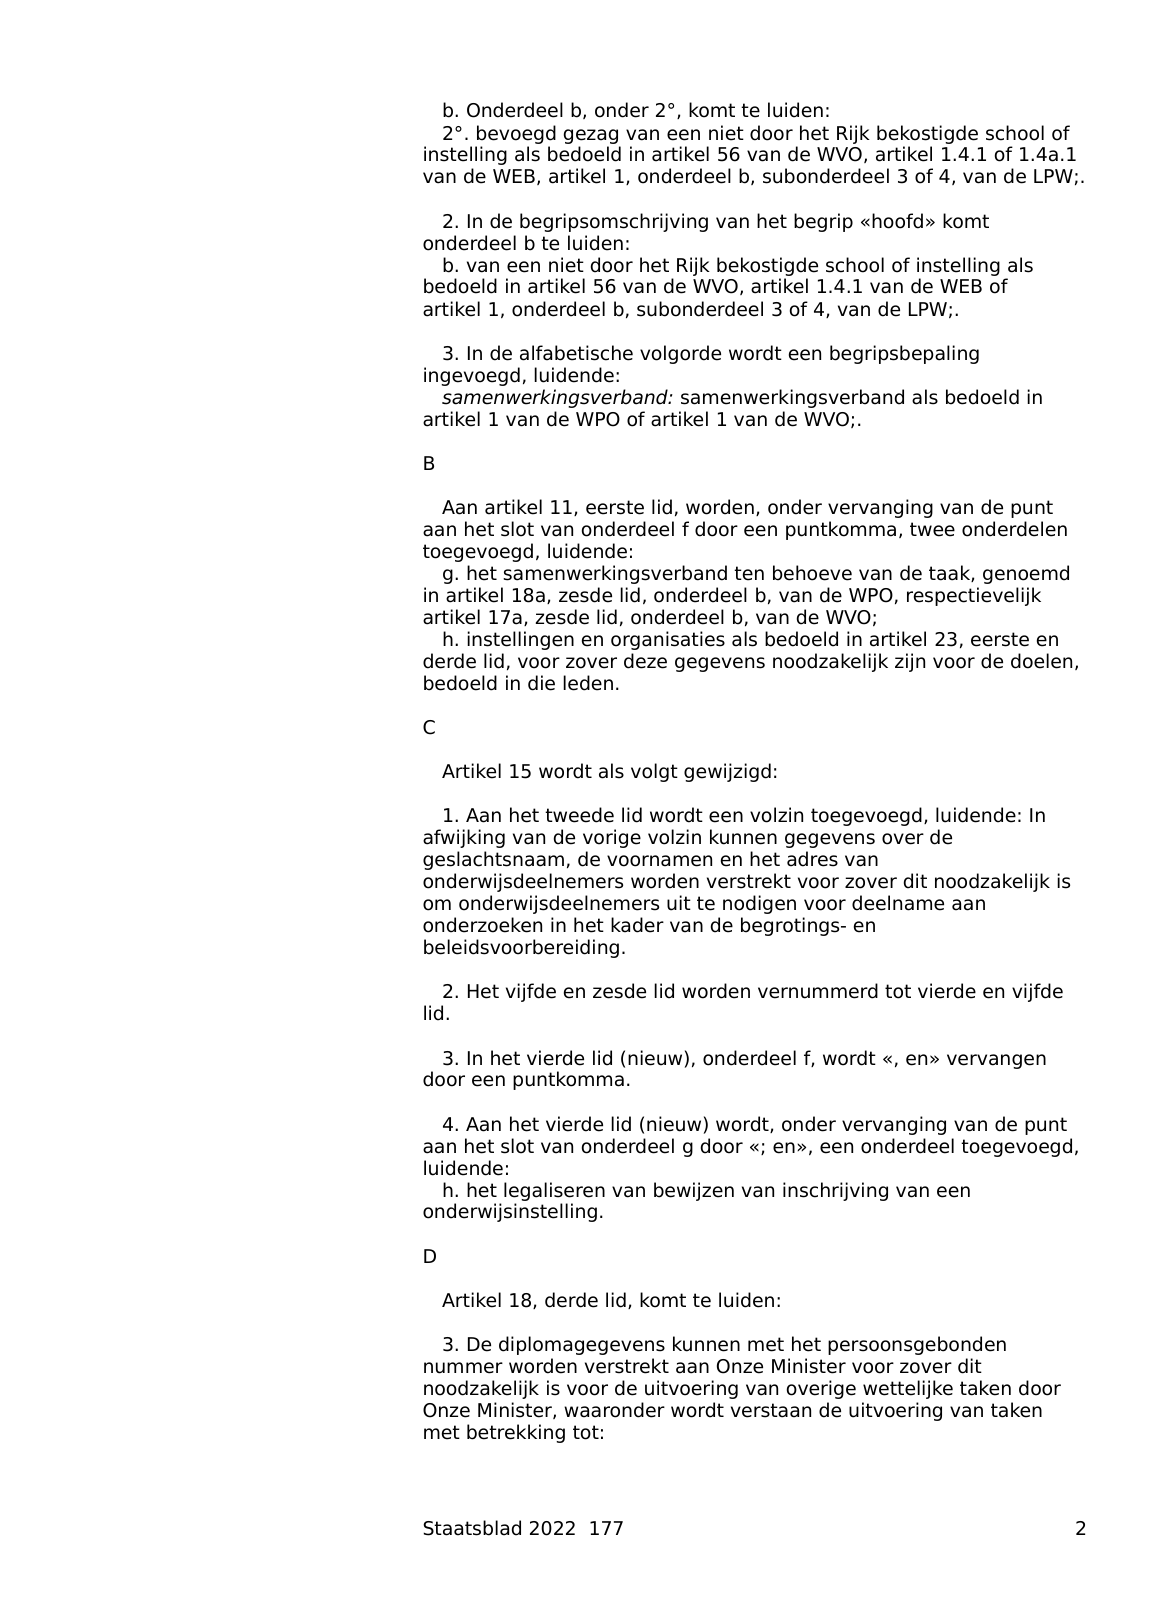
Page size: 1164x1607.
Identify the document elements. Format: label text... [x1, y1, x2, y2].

text C [422, 717, 1087, 739]
text b. Onderdeel b, onder 2°, komt te luiden: [422, 100, 1087, 122]
text 3. In de alfabetische volgorde wordt een begripsbepaling ingevoegd, luidende: [422, 343, 1087, 387]
text 3. De diplomagegevens kunnen met het persoonsgebonden nummer worden verstrekt aan Onze Minister voor zover dit noodzakelijk is voor de uitvoering van overige wettelijke taken door Onze Minister, waaronder wordt verstaan de uitvoering van taken met betrekking tot: [422, 1334, 1087, 1444]
text samenwerkingsverband: samenwerkingsverband als bedoeld in artikel 1 van de WPO of artikel 1 van de WVO;. [422, 387, 1087, 431]
text Aan artikel 11, eerste lid, worden, onder vervanging van de punt aan het slot van onderdeel f door een puntkomma, twee onderdelen toegevoegd, luidende: [422, 497, 1087, 563]
text 1. Aan het tweede lid wordt een volzin toegevoegd, luidende: In afwijking van de vorige volzin kunnen gegevens over de geslachtsnaam, de voornamen en het adres van onderwijsdeelnemers worden verstrekt voor zover dit noodzakelijk is om onderwijsdeelnemers uit te nodigen voor deelname aan onderzoeken in het kader van de begrotings- en beleidsvoorbereiding. [422, 805, 1087, 959]
text h. het legaliseren van bewijzen van inschrijving van een onderwijsinstelling. [422, 1179, 1087, 1223]
text h. instellingen en organisaties als bedoeld in artikel 23, eerste en derde lid, voor zover deze gegevens noodzakelijk zijn voor de doelen, bedoeld in die leden. [422, 629, 1087, 695]
text 2. In de begripsomschrijving van het begrip «hoofd» komt onderdeel b te luiden: [422, 211, 1087, 254]
text Artikel 15 wordt als volgt gewijzigd: [422, 761, 1087, 783]
text 2°. bevoegd gezag van een niet door het Rijk bekostigde school of instelling als bedoeld in artikel 56 van de WVO, artikel 1.4.1 of 1.4a.1 van de WEB, artikel 1, onderdeel b, subonderdeel 3 of 4, van de LPW;. [422, 122, 1087, 188]
text B [422, 453, 1087, 475]
text 3. In het vierde lid (nieuw), onderdeel f, wordt «, en» vervangen door een puntkomma. [422, 1047, 1087, 1091]
text 4. Aan het vierde lid (nieuw) wordt, onder vervanging van de punt aan het slot van onderdeel g door «; en», een onderdeel toegevoegd, luidende: [422, 1113, 1087, 1179]
text Artikel 18, derde lid, komt te luiden: [422, 1290, 1087, 1312]
text b. van een niet door het Rijk bekostigde school of instelling als bedoeld in artikel 56 van de WVO, artikel 1.4.1 van de WEB of artikel 1, onderdeel b, subonderdeel 3 of 4, van de LPW;. [422, 254, 1087, 320]
text 2. Het vijfde en zesde lid worden vernummerd tot vierde en vijfde lid. [422, 981, 1087, 1025]
text D [422, 1246, 1087, 1268]
text g. het samenwerkingsverband ten behoeve van de taak, genoemd in artikel 18a, zesde lid, onderdeel b, van de WPO, respectievelijk artikel 17a, zesde lid, onderdeel b, van de WVO; [422, 563, 1087, 629]
